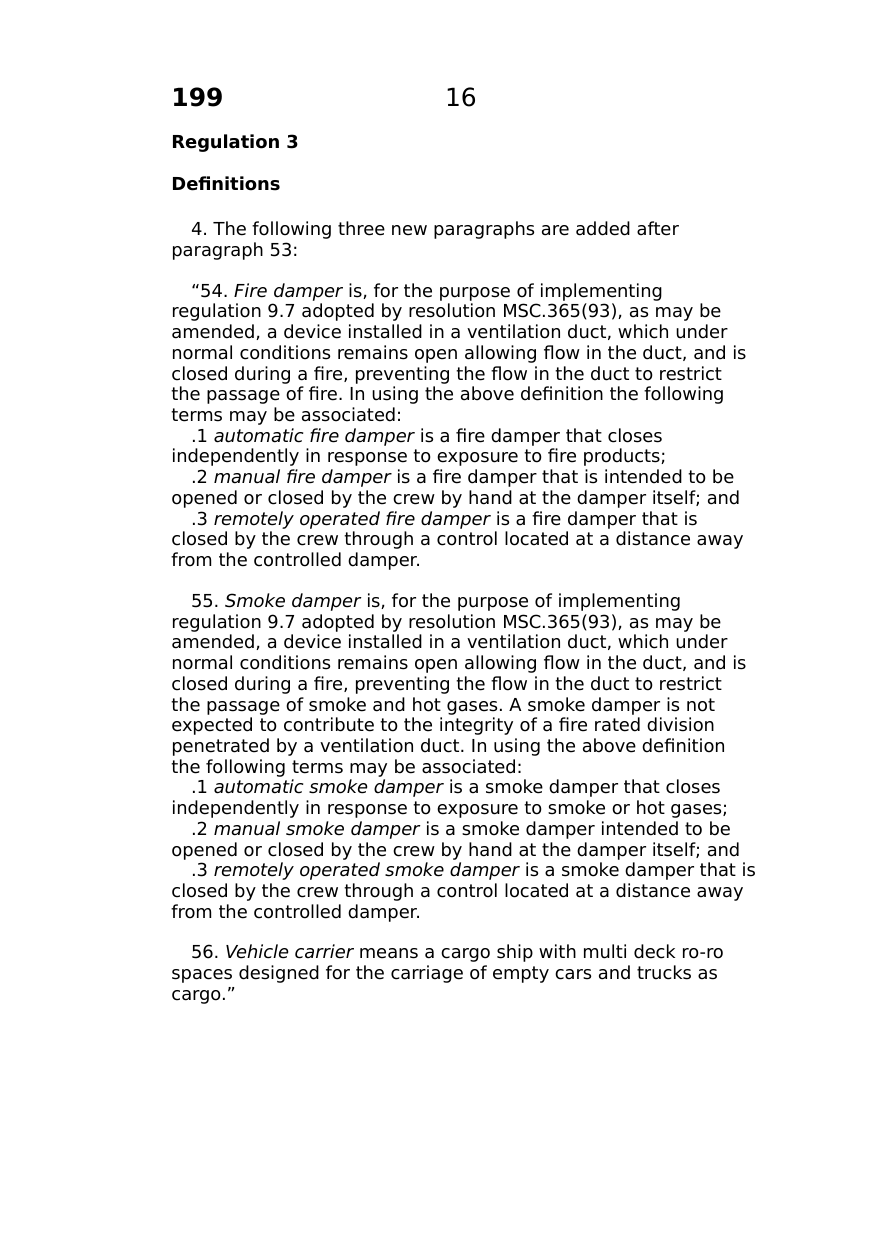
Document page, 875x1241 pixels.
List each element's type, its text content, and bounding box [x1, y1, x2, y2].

text .2 manual fire damper is a fire damper that is intended to be opened or closed by the crew by hand at the damper itself; and [171, 467, 756, 508]
text .2 manual smoke damper is a smoke damper intended to be opened or closed by the crew by hand at the damper itself; and [171, 819, 756, 860]
text 56. Vehicle carrier means a cargo ship with multi deck ro-ro spaces designed for the carriage of empty cars and trucks as cargo.” [171, 942, 756, 1004]
text .1 automatic smoke damper is a smoke damper that closes independently in response to exposure to smoke or hot gases; [171, 777, 756, 819]
subtitle Regulation 3 Definitions [171, 132, 756, 194]
text 4. The following three new paragraphs are added after paragraph 53: [171, 219, 756, 261]
text .3 remotely operated fire damper is a fire damper that is closed by the crew through a control located at a distance away from the controlled damper. [171, 508, 756, 571]
text 55. Smoke damper is, for the purpose of implementing regulation 9.7 adopted by resolution MSC.365(93), as may be amended, a device installed in a ventilation duct, which under normal conditions remains open allowing flow in the duct, and is closed during a fire, preventing the flow in the duct to restrict the passage of smoke and hot gases. A smoke damper is not expected to contribute to the integrity of a fire rated division penetrated by a ventilation duct. In using the above definition the following terms may be associated: [171, 591, 756, 777]
text “54. Fire damper is, for the purpose of implementing regulation 9.7 adopted by resolution MSC.365(93), as may be amended, a device installed in a ventilation duct, which under normal conditions remains open allowing flow in the duct, and is closed during a fire, preventing the flow in the duct to restrict the passage of fire. In using the above definition the following terms may be associated: [171, 281, 756, 426]
text .1 automatic fire damper is a fire damper that closes independently in response to exposure to fire products; [171, 426, 756, 467]
text .3 remotely operated smoke damper is a smoke damper that is closed by the crew through a control located at a distance away from the controlled damper. [171, 860, 756, 922]
